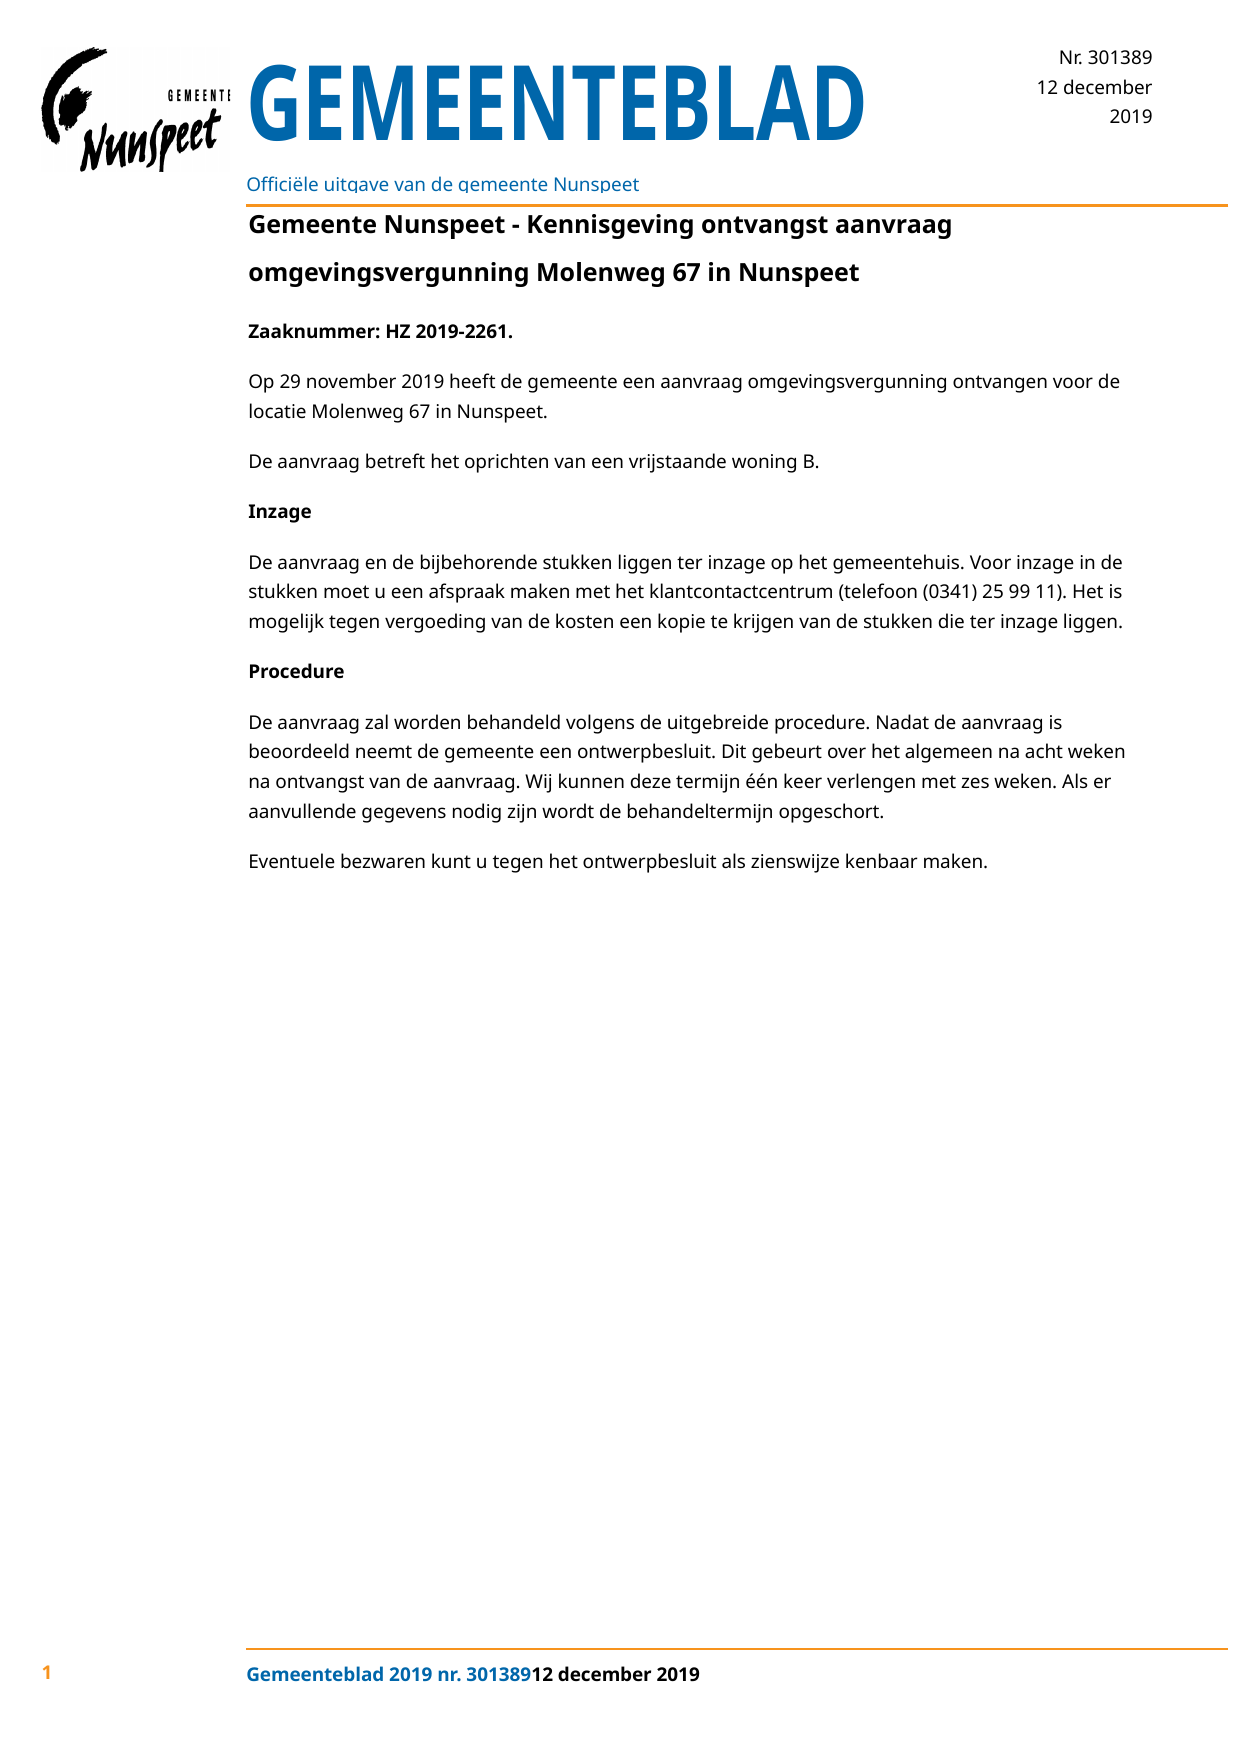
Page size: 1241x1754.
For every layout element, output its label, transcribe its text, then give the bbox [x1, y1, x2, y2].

text Zaaknummer: HZ 2019-2261. [248, 318, 1152, 344]
text Procedure [248, 659, 1152, 684]
text Eventuele bezwaren kunt u tegen het ontwerpbesluit als zienswijze kenbaar maken. [248, 848, 1152, 874]
text De aanvraag en de bijbehorende stukken liggen ter inzage op het gemeentehuis. Voor inzage in de stukken moet u een afspraak maken met het klantcontactcentrum (telefoon (0341) 25 99 11). Het is mogelijk tegen vergoeding van de kosten een kopie te krijgen van de stukken die ter inzage liggen. [248, 549, 1152, 634]
text Inzage [248, 499, 1152, 524]
text Gemeente Nunspeet - Kennisgeving ontvangst aanvraag omgevingsvergunning Molenweg 67 in Nunspeet [248, 207, 1152, 288]
text Op 29 november 2019 heeft de gemeente een aanvraag omgevingsvergunning ontvangen voor de locatie Molenweg 67 in Nunspeet. [248, 368, 1152, 424]
text De aanvraag zal worden behandeld volgens de uitgebreide procedure. Nadat de aanvraag is beoordeeld neemt de gemeente een ontwerpbesluit. Dit gebeurt over het algemeen na acht weken na ontvangst van de aanvraag. Wij kunnen deze termijn één keer verlengen met zes weken. Als er aanvullende gegevens nodig zijn wordt de behandeltermijn opgeschort. [248, 709, 1152, 824]
picture [41, 47, 231, 172]
text De aanvraag betreft het oprichten van een vrijstaande woning B. [248, 448, 1152, 474]
